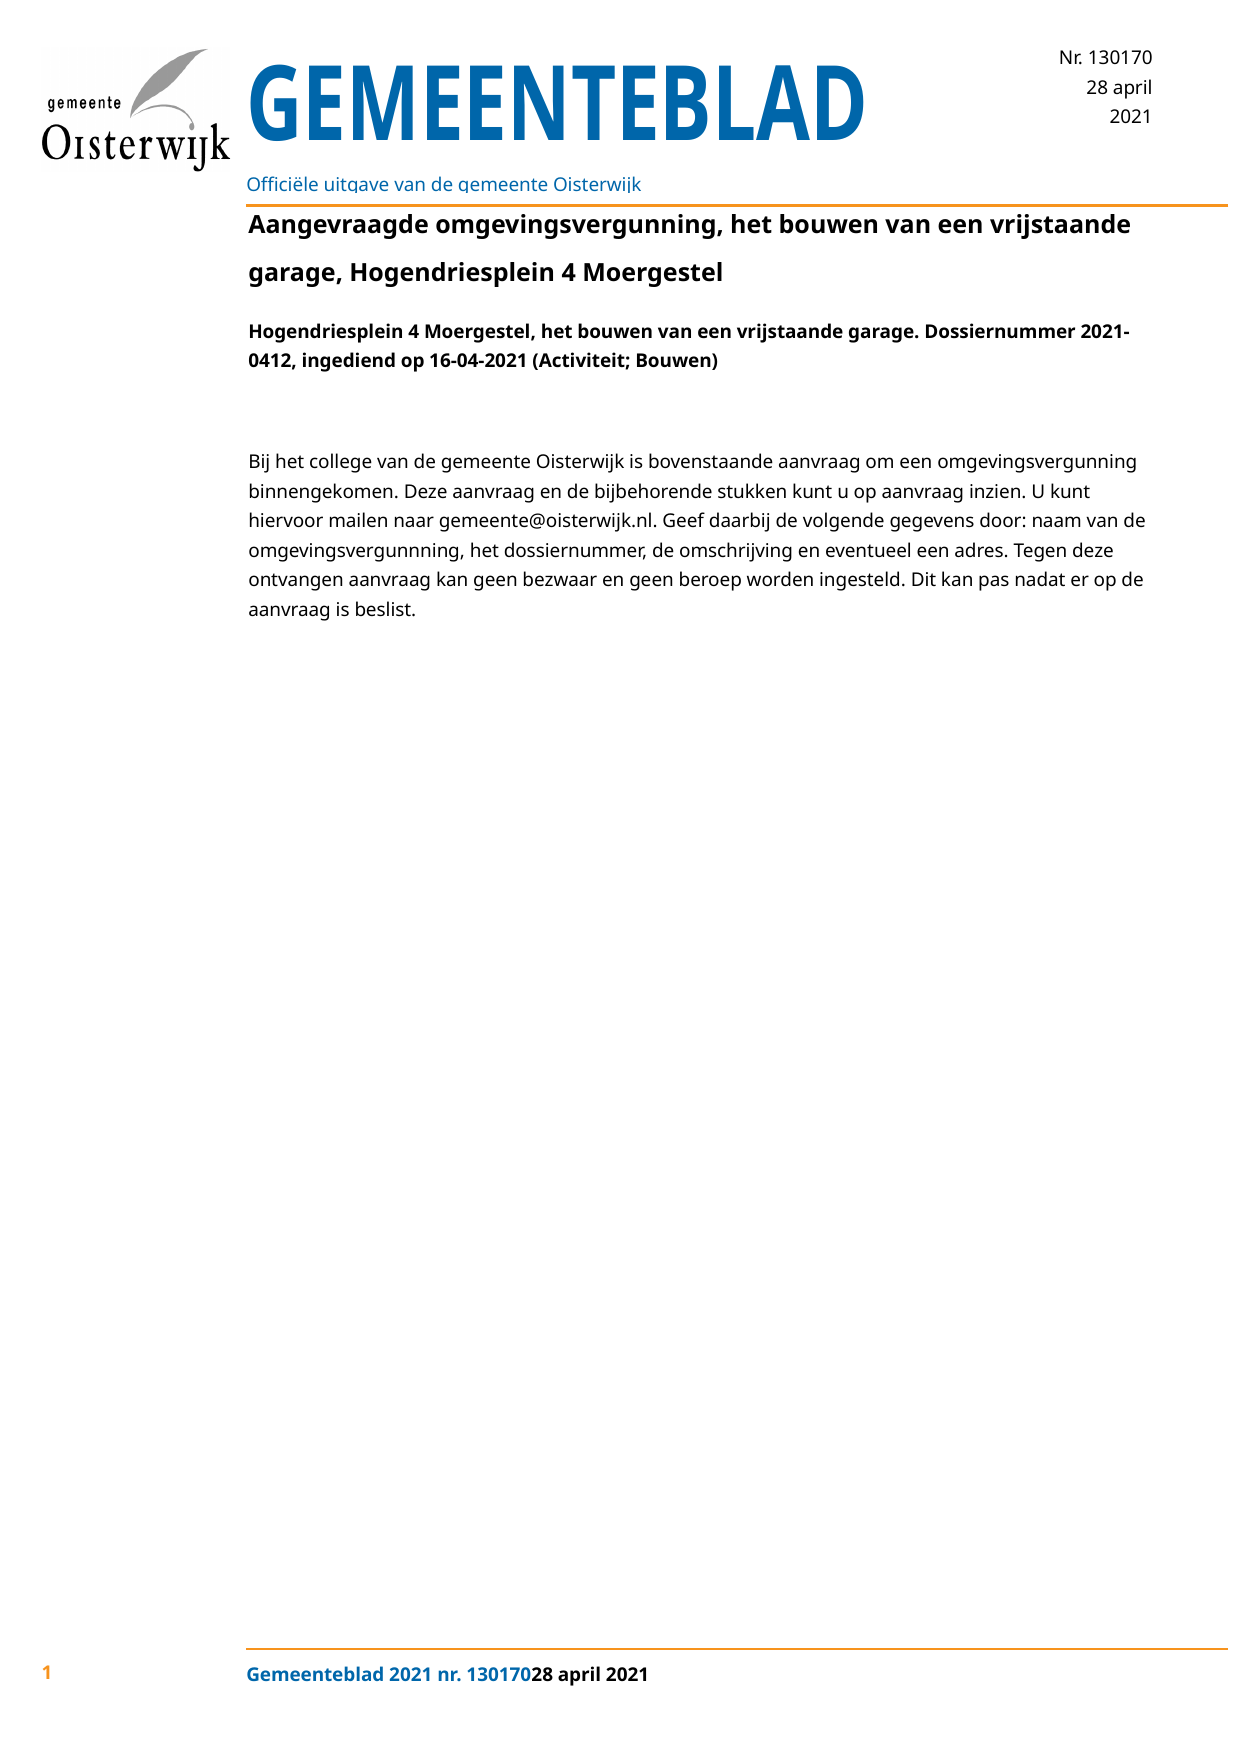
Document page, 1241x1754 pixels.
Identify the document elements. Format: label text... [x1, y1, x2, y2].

picture [41, 47, 231, 172]
text Aangevraagde omgevingsvergunning, het bouwen van een vrijstaande garage, Hogendriesplein 4 Moergestel [248, 207, 1152, 288]
text Bij het college van de gemeente Oisterwijk is bovenstaande aanvraag om een omgevingsvergunning binnengekomen. Deze aanvraag en de bijbehorende stukken kunt u op aanvraag inzien. U kunt hiervoor mailen naar gemeente@oisterwijk.nl. Geef daarbij de volgende gegevens door: naam van de omgevingsvergunnning, het dossiernummer, de omschrijving en eventueel een adres. Tegen deze ontvangen aanvraag kan geen bezwaar en geen beroep worden ingesteld. Dit kan pas nadat er op de aanvraag is beslist. [248, 448, 1152, 622]
text Hogendriesplein 4 Moergestel, het bouwen van een vrijstaande garage. Dossiernummer 2021-0412, ingediend op 16-04-2021 (Activiteit; Bouwen) [248, 318, 1152, 373]
